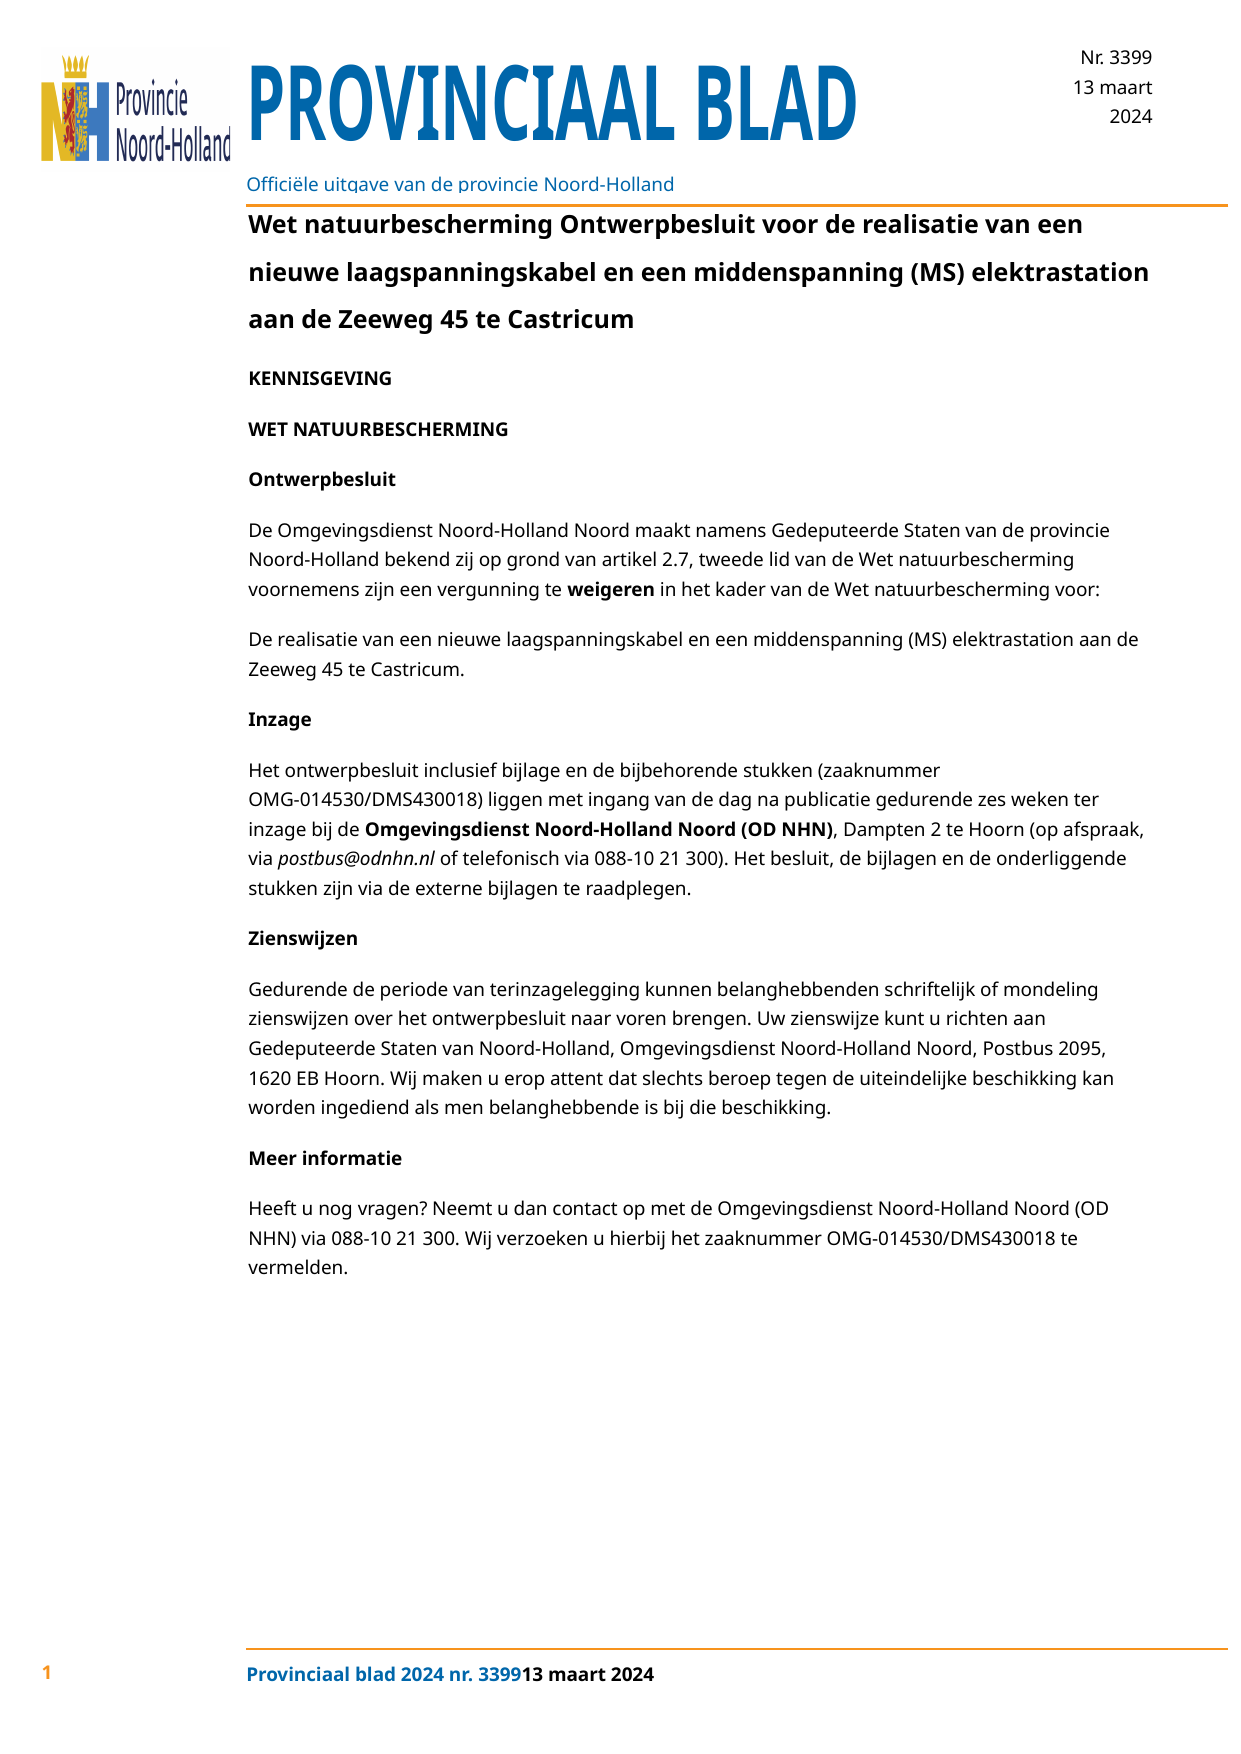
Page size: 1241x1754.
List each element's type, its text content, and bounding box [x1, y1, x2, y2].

text Heeft u nog vragen? Neemt u dan contact op met de Omgevingsdienst Noord-Holland Noord (OD NHN) via 088-10 21 300. Wij verzoeken u hierbij het zaaknummer OMG-014530/DMS430018 te vermelden. [248, 1195, 1152, 1280]
text Meer informatie [248, 1145, 1152, 1170]
text Ontwerpbesluit [248, 466, 1152, 492]
text Gedurende de periode van terinzagelegging kunnen belanghebbenden schriftelijk of mondeling zienswijzen over het ontwerpbesluit naar voren brengen. Uw zienswijze kunt u richten aan Gedeputeerde Staten van Noord-Holland, Omgevingsdienst Noord-Holland Noord, Postbus 2095, 1620 EB Hoorn. Wij maken u erop attent dat slechts beroep tegen de uiteindelijke beschikking kan worden ingediend als men belanghebbende is bij die beschikking. [248, 976, 1152, 1120]
text De Omgevingsdienst Noord-Holland Noord maakt namens Gedeputeerde Staten van de provincie Noord-Holland bekend zij op grond van artikel 2.7, tweede lid van de Wet natuurbescherming voornemens zijn een vergunning te weigeren in het kader van de Wet natuurbescherming voor: [248, 517, 1152, 602]
text WET NATUURBESCHERMING [248, 416, 1152, 442]
text De realisatie van een nieuwe laagspanningskabel en een middenspanning (MS) elektrastation aan de Zeeweg 45 te Castricum. [248, 626, 1152, 682]
text Het ontwerpbesluit inclusief bijlage en de bijbehorende stukken (zaaknummer OMG-014530/DMS430018) liggen met ingang van de dag na publicatie gedurende zes weken ter inzage bij de Omgevingsdienst Noord-Holland Noord (OD NHN), Dampten 2 te Hoorn (op afspraak, via postbus@odnhn.nl of telefonisch via 088-10 21 300). Het besluit, de bijlagen en de onderliggende stukken zijn via de externe bijlagen te raadplegen. [248, 757, 1152, 901]
text Inzage [248, 706, 1152, 732]
text Wet natuurbescherming Ontwerpbesluit voor de realisatie van een nieuwe laagspanningskabel en een middenspanning (MS) elektrastation aan de Zeeweg 45 te Castricum [248, 207, 1152, 336]
text KENNISGEVING [248, 366, 1152, 391]
picture [41, 47, 231, 172]
text Zienswijzen [248, 926, 1152, 951]
